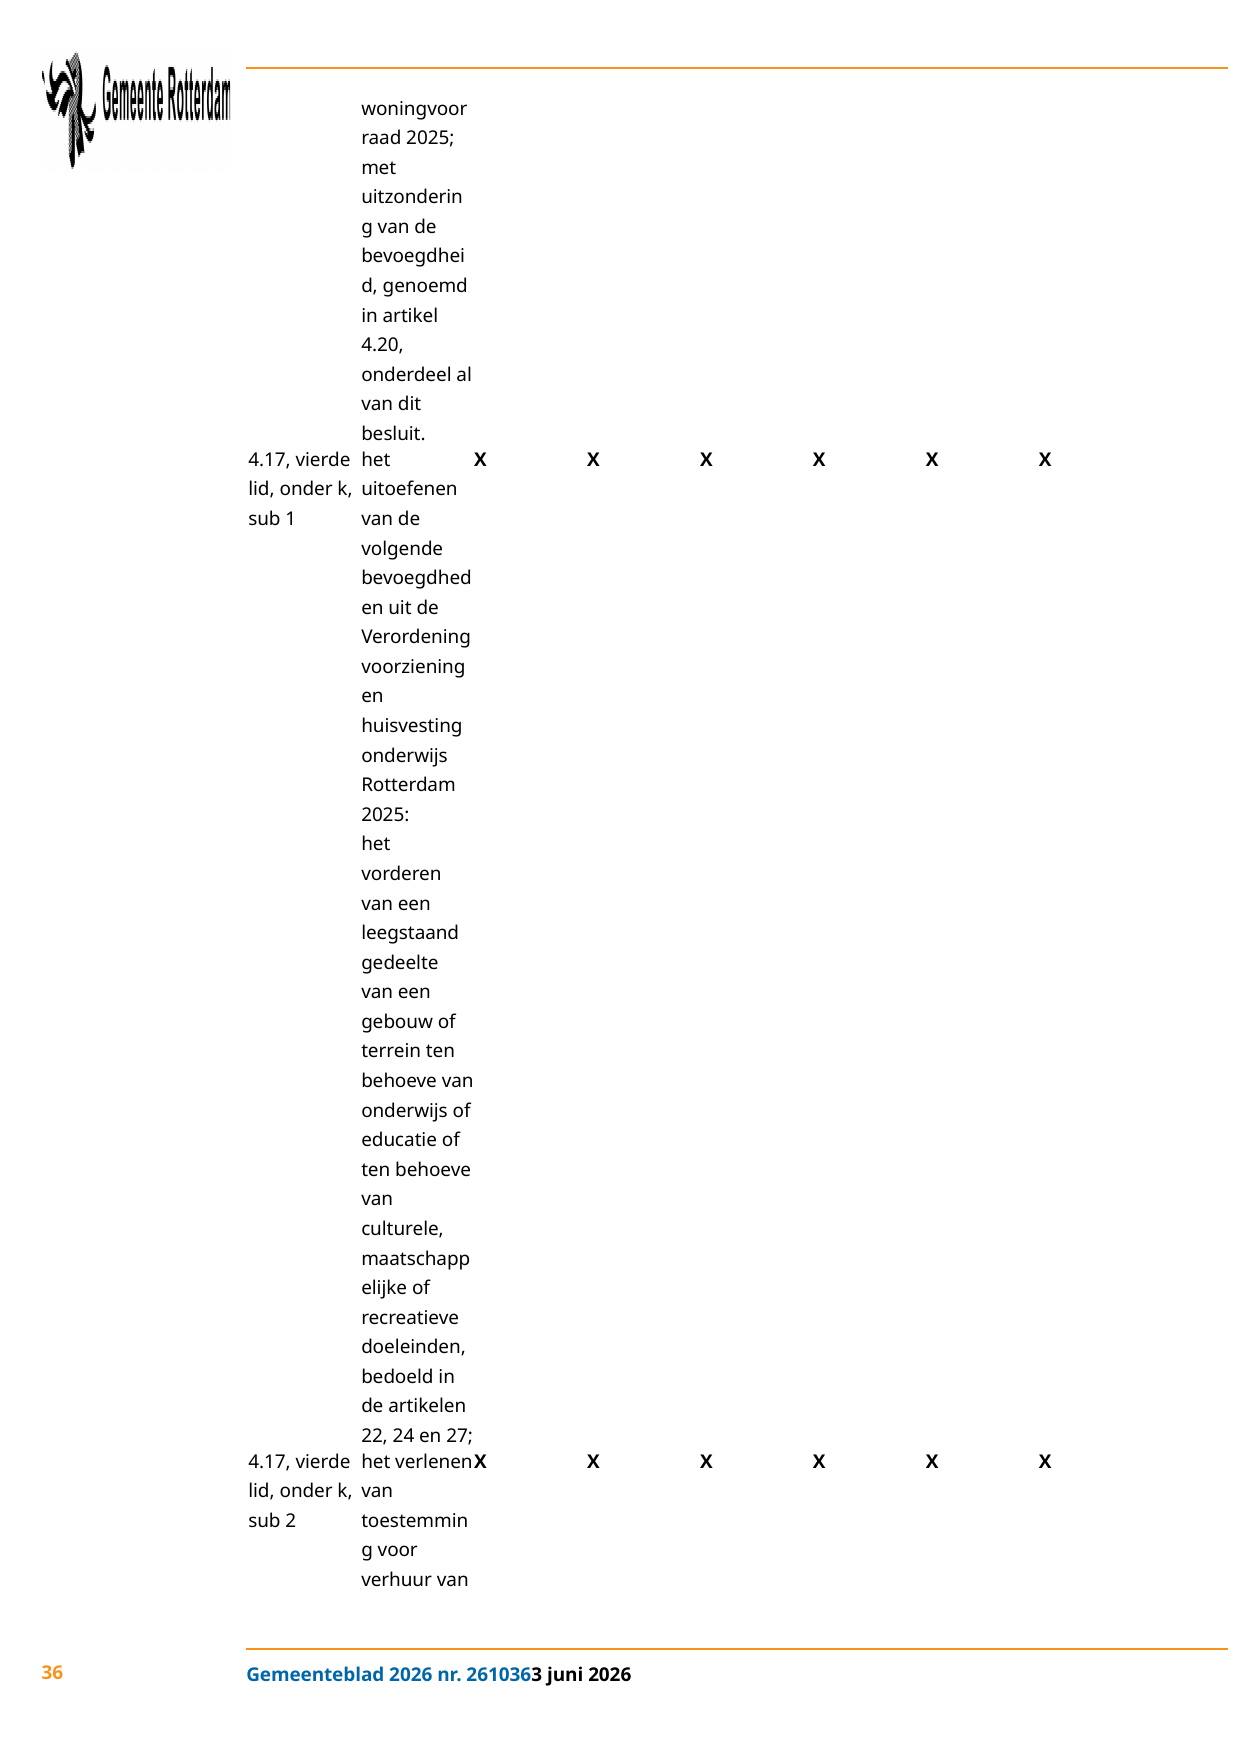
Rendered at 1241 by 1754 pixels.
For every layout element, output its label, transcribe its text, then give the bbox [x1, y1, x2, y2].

picture [41, 47, 231, 172]
table_cell X [813, 446, 926, 1448]
table_cell het verlenen van toestemming voor verhuur van [361, 1448, 474, 1592]
table_cell [587, 95, 700, 446]
table_cell X [474, 1448, 587, 1592]
table_cell X [587, 1448, 700, 1592]
table_cell [813, 95, 926, 446]
table_cell X [700, 1448, 813, 1592]
table_cell X [700, 446, 813, 1448]
table_cell X [813, 1448, 926, 1592]
table_cell woningvoorraad 2025; met uitzondering van de bevoegdheid, genoemd in artikel 4.20, onderdeel al van dit besluit. [361, 95, 474, 446]
table_cell X [1039, 1448, 1152, 1592]
table_cell X [587, 446, 700, 1448]
table_cell [474, 95, 587, 446]
table_cell het uitoefenen van de volgende bevoegdheden uit de Verordening voorzieningen huisvesting onderwijs Rotterdam 2025: het vorderen van een leegstaand gedeelte van een gebouw of terrein ten behoeve van onderwijs of educatie of ten behoeve van culturele, maatschappelijke of recreatieve doeleinden, bedoeld in de artikelen 22, 24 en 27; [361, 446, 474, 1448]
table_cell [700, 95, 813, 446]
table_cell 4.17, vierde lid, onder k, sub 2 [248, 1448, 361, 1592]
table_cell [1039, 95, 1152, 446]
table_cell X [1039, 446, 1152, 1448]
table_cell X [474, 446, 587, 1448]
table_cell 4.17, vierde lid, onder k, sub 1 [248, 446, 361, 1448]
table_cell [926, 95, 1038, 446]
table_cell [248, 95, 361, 446]
table_cell X [926, 1448, 1038, 1592]
table_cell X [926, 446, 1038, 1448]
